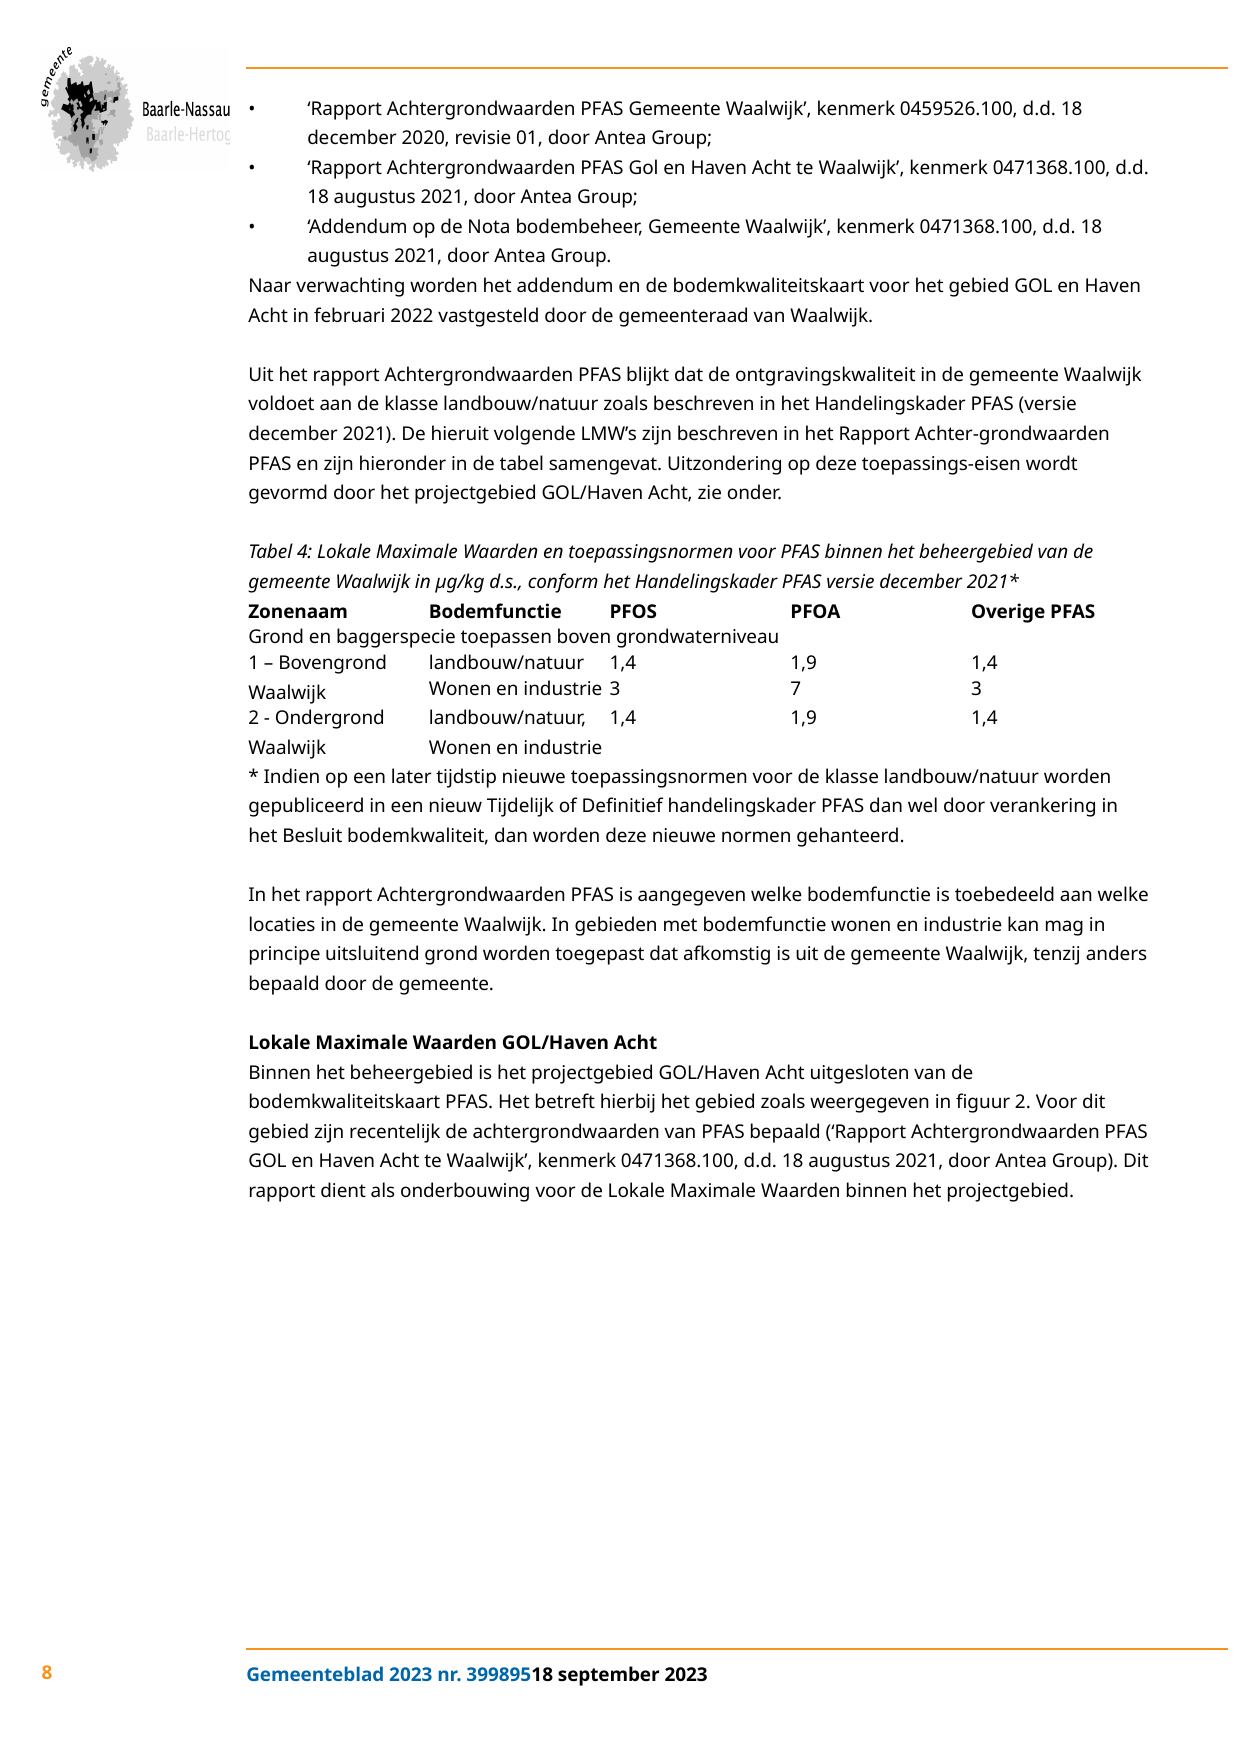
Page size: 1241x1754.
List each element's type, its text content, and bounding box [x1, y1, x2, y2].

table_cell 1,9 [790, 649, 971, 675]
table_header Bodemfunctie [429, 598, 609, 623]
table_header PFOS [609, 598, 790, 623]
text Naar verwachting worden het addendum en de bodemkwaliteitskaart voor het gebied GOL en Haven Acht in februari 2022 vastgesteld door de gemeenteraad van Waalwijk. [248, 272, 1152, 328]
list ‘Rapport Achtergrondwaarden PFAS Gemeente Waalwijk’, kenmerk 0459526.100, d.d. 18 december 2020, revisie 01, door Antea Group; [248, 95, 1152, 150]
table_cell 1,4 [971, 649, 1152, 675]
table_cell landbouw/natuur [429, 649, 609, 675]
table_cell landbouw/natuur, Wonen en industrie [429, 705, 609, 760]
list ‘Rapport Achtergrondwaarden PFAS Gol en Haven Acht te Waalwijk’, kenmerk 0471368.100, d.d. 18 augustus 2021, door Antea Group; [248, 154, 1152, 209]
list ‘Addendum op de Nota bodembeheer, Gemeente Waalwijk’, kenmerk 0471368.100, d.d. 18 augustus 2021, door Antea Group. [248, 213, 1152, 268]
table_cell 2 - Ondergrond Waalwijk [248, 705, 429, 760]
text * Indien op een later tijdstip nieuwe toepassingsnormen voor de klasse landbouw/natuur worden gepubliceerd in een nieuw Tijdelijk of Definitief handelingskader PFAS dan wel door verankering in het Besluit bodemkwaliteit, dan worden deze nieuwe normen gehanteerd. [248, 763, 1152, 848]
text Uit het rapport Achtergrondwaarden PFAS blijkt dat de ontgravingskwaliteit in de gemeente Waalwijk voldoet aan de klasse landbouw/natuur zoals beschreven in het Handelingskader PFAS (versie december 2021). De hieruit volgende LMW’s zijn beschreven in het Rapport Achter-grondwaarden PFAS en zijn hieronder in de tabel samengevat. Uitzondering op deze toepassings-eisen wordt gevormd door het projectgebied GOL/Haven Acht, zie onder. [248, 361, 1152, 505]
picture [41, 47, 231, 172]
table_cell 1,4 [609, 649, 790, 675]
table_header Overige PFAS [971, 598, 1152, 623]
table_header PFOA [790, 598, 971, 623]
table_cell 7 [790, 675, 971, 704]
text Tabel 4: Lokale Maximale Waarden en toepassingsnormen voor PFAS binnen het beheergebied van de gemeente Waalwijk in µg/kg d.s., conform het Handelingskader PFAS versie december 2021* [248, 538, 1152, 594]
table_cell 3 [971, 675, 1152, 704]
table_cell Grond en baggerspecie toepassen boven grondwaterniveau [248, 624, 1152, 649]
table_cell 1,9 [790, 705, 971, 760]
text In het rapport Achtergrondwaarden PFAS is aangegeven welke bodemfunctie is toebedeeld aan welke locaties in de gemeente Waalwijk. In gebieden met bodemfunctie wonen en industrie kan mag in principe uitsluitend grond worden toegepast dat afkomstig is uit de gemeente Waalwijk, tenzij anders bepaald door de gemeente. [248, 881, 1152, 996]
text Binnen het beheergebied is het projectgebied GOL/Haven Acht uitgesloten van de bodemkwaliteitskaart PFAS. Het betreft hierbij het gebied zoals weergegeven in figuur 2. Voor dit gebied zijn recentelijk de achtergrondwaarden van PFAS bepaald (‘Rapport Achtergrondwaarden PFAS GOL en Haven Acht te Waalwijk’, kenmerk 0471368.100, d.d. 18 augustus 2021, door Antea Group). Dit rapport dient als onderbouwing voor de Lokale Maximale Waarden binnen het projectgebied. [248, 1059, 1152, 1203]
table_cell 1,4 [609, 705, 790, 760]
table_cell Wonen en industrie [429, 675, 609, 704]
table_header Zonenaam [248, 598, 429, 623]
text Lokale Maximale Waarden GOL/Haven Acht [248, 1029, 1152, 1055]
table_cell 1,4 [971, 705, 1152, 760]
table_cell 1 – Bovengrond Waalwijk [248, 649, 429, 704]
table_cell 3 [609, 675, 790, 704]
